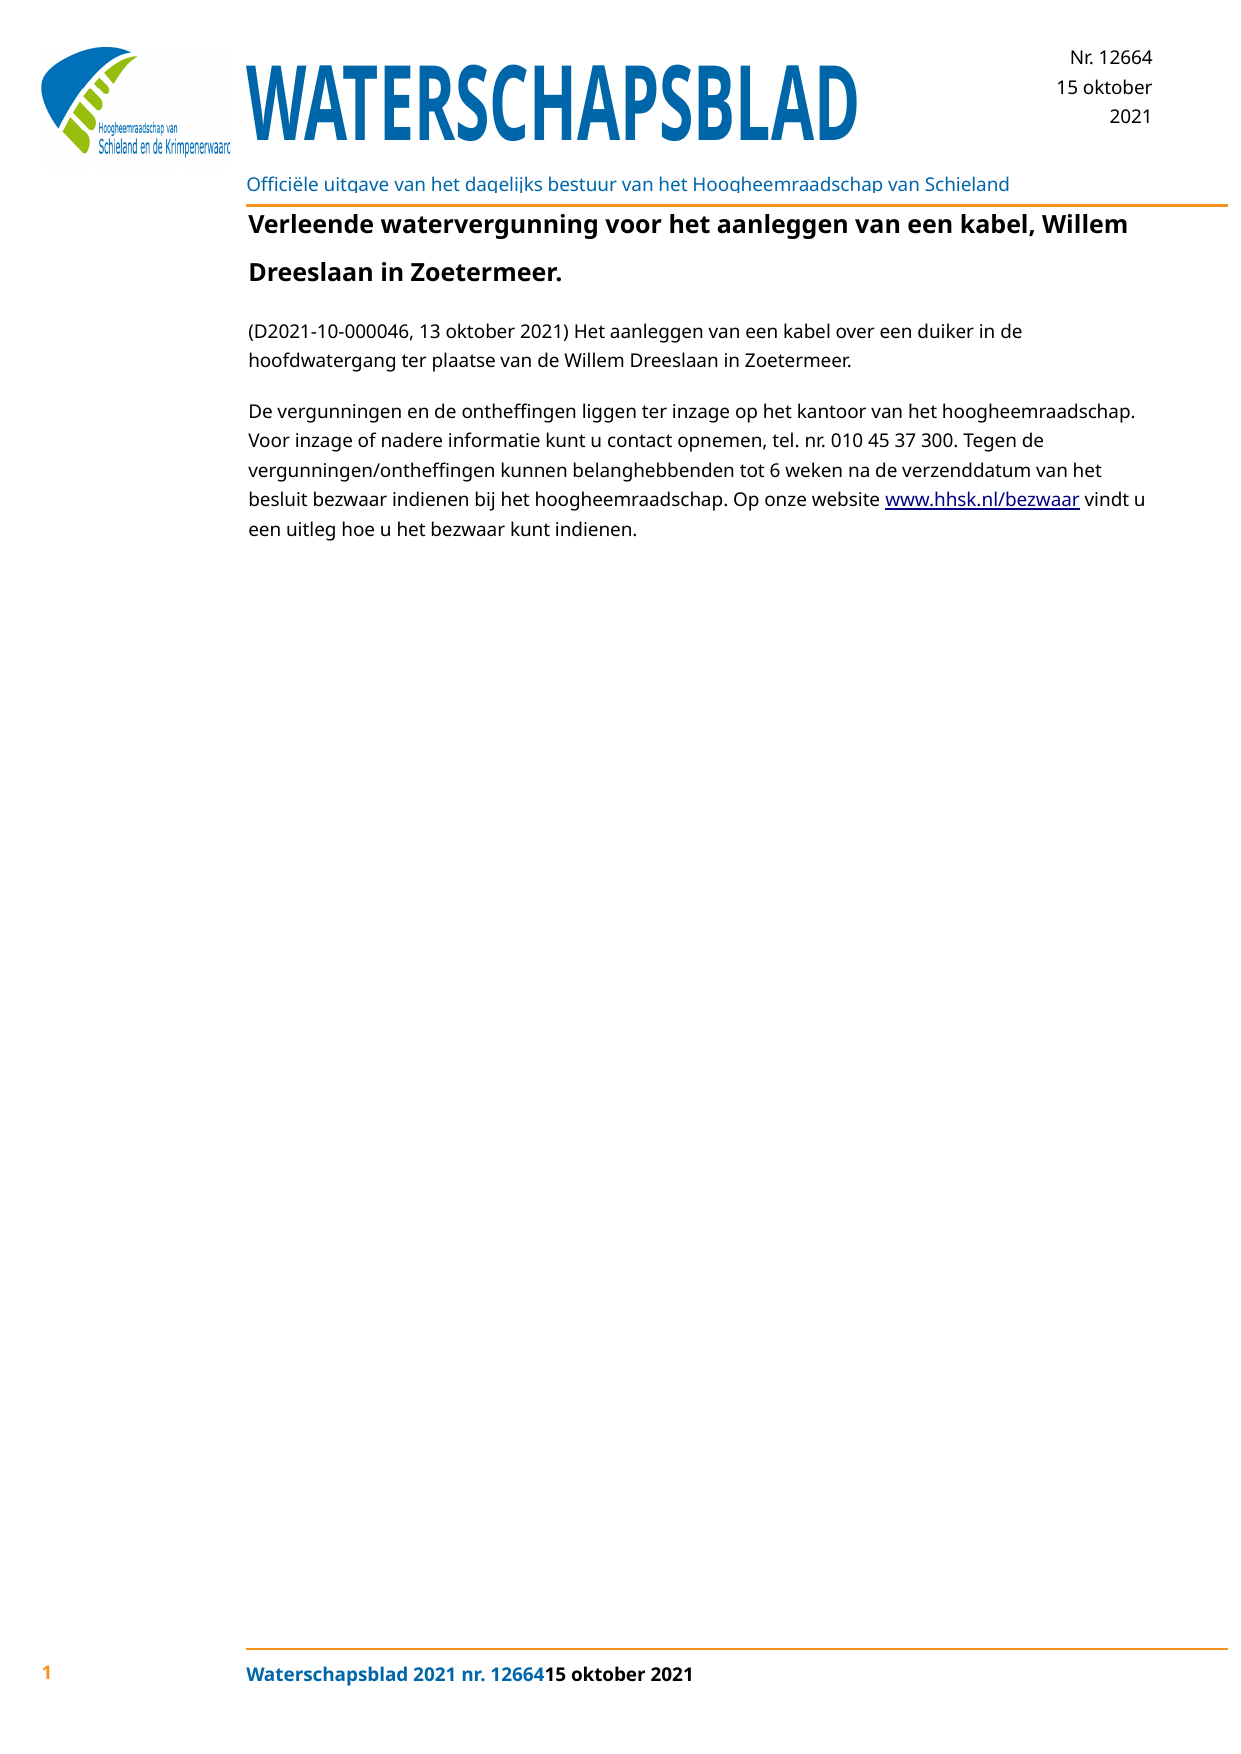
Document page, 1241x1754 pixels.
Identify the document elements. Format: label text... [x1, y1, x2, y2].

text Verleende watervergunning voor het aanleggen van een kabel, Willem Dreeslaan in Zoetermeer. [248, 207, 1152, 288]
text (D2021-10-000046, 13 oktober 2021) Het aanleggen van een kabel over een duiker in de hoofdwatergang ter plaatse van de Willem Dreeslaan in Zoetermeer. [248, 318, 1152, 373]
text De vergunningen en de ontheffingen liggen ter inzage op het kantoor van het hoogheemraadschap. Voor inzage of nadere informatie kunt u contact opnemen, tel. nr. 010 45 37 300. Tegen de vergunningen/ontheffingen kunnen belanghebbenden tot 6 weken na de verzenddatum van het besluit bezwaar indienen bij het hoogheemraadschap. Op onze website www.hhsk.nl/bezwaar vindt u een uitleg hoe u het bezwaar kunt indienen. [248, 398, 1152, 542]
picture [41, 47, 231, 172]
